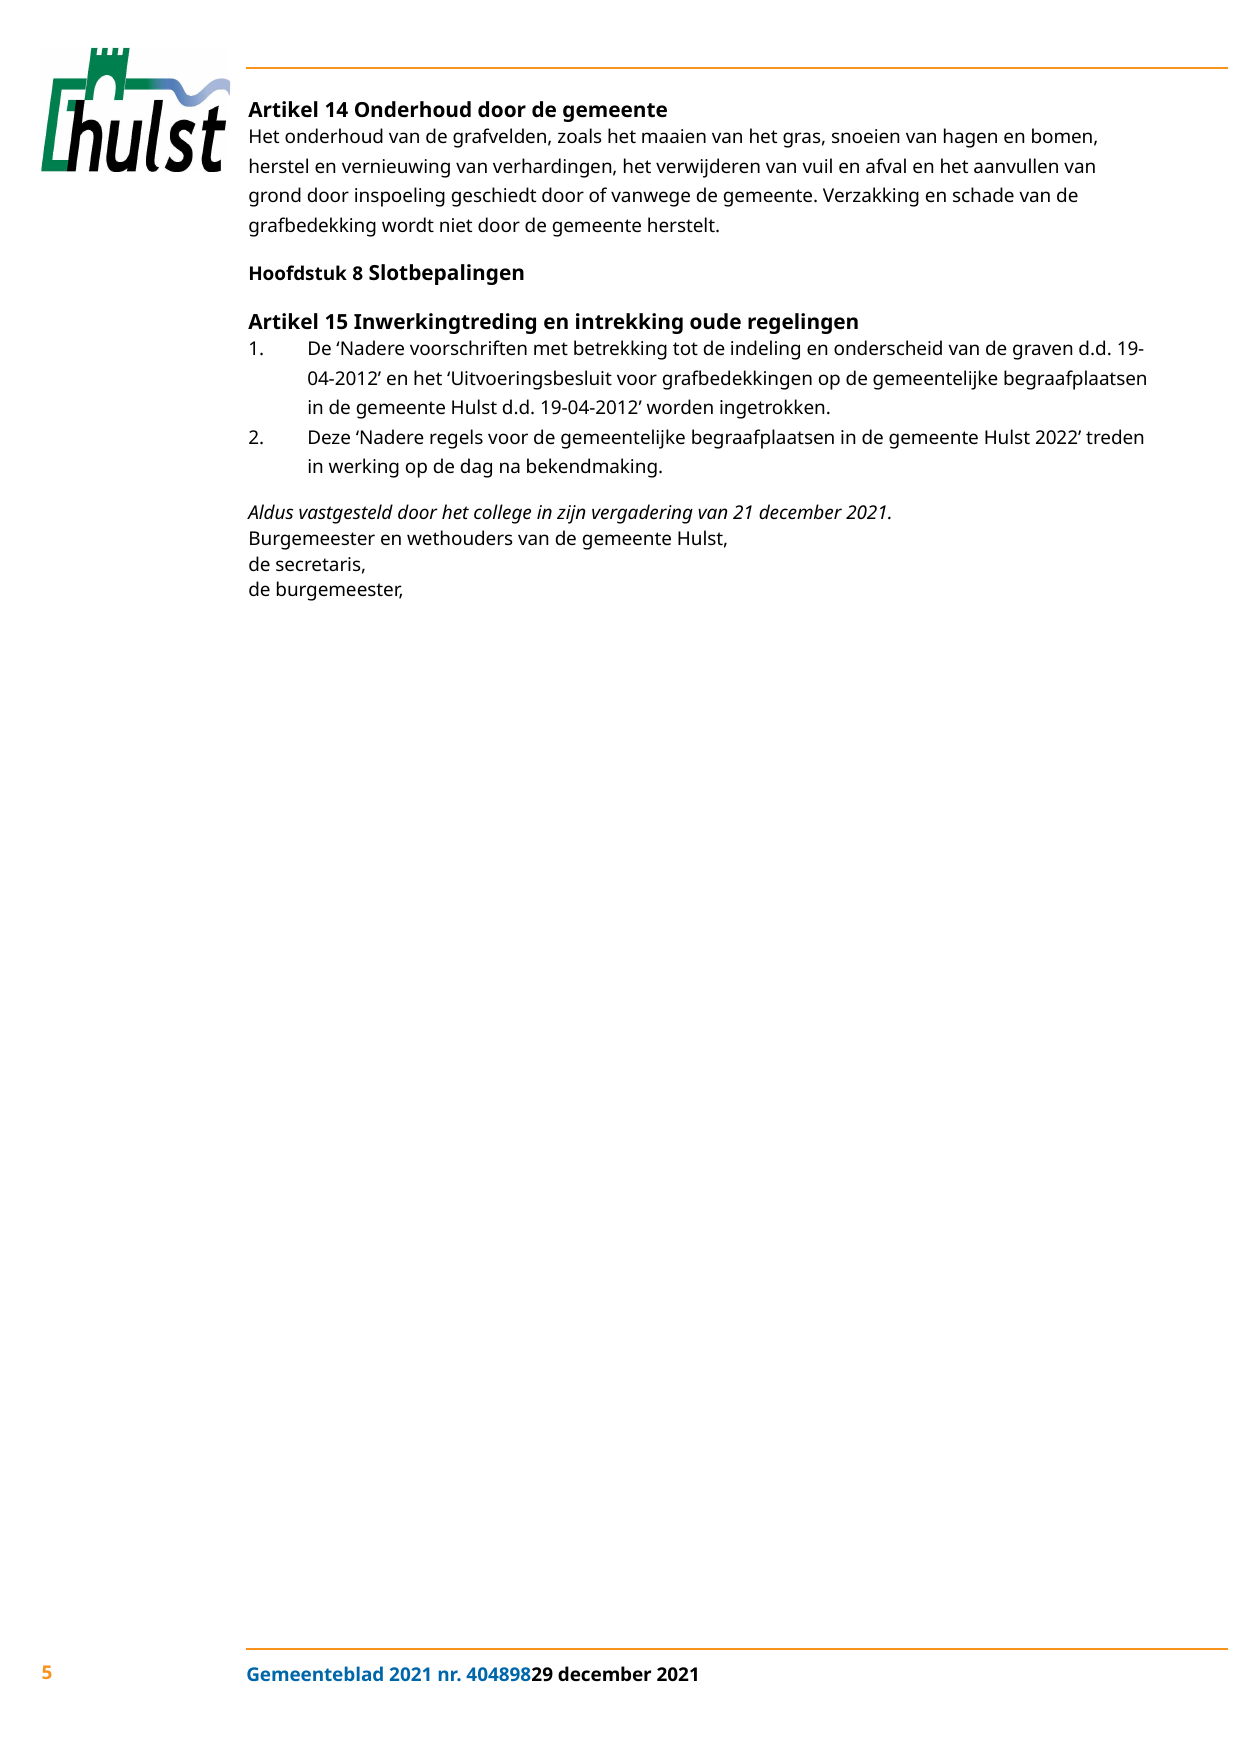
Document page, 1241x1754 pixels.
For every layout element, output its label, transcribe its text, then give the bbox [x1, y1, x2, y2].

text Het onderhoud van de grafvelden, zoals het maaien van het gras, snoeien van hagen en bomen, herstel en vernieuwing van verhardingen, het verwijderen van vuil en afval en het aanvullen van grond door inspoeling geschiedt door of vanwege de gemeente. Verzakking en schade van de grafbedekking wordt niet door de gemeente herstelt. [248, 123, 1152, 238]
text Artikel 15 Inwerkingtreding en intrekking oude regelingen [248, 307, 1152, 335]
list Deze ‘Nadere regels voor de gemeentelijke begraafplaatsen in de gemeente Hulst 2022’ treden in werking op de dag na bekendmaking. [248, 424, 1152, 479]
text de secretaris, [248, 551, 1152, 576]
text Burgemeester en wethouders van de gemeente Hulst, [248, 525, 1152, 551]
text Aldus vastgesteld door het college in zijn vergadering van 21 december 2021. [248, 499, 1152, 525]
list De ‘Nadere voorschriften met betrekking tot de indeling en onderscheid van de graven d.d. 19-04-2012’ en het ‘Uitvoeringsbesluit voor grafbedekkingen op de gemeentelijke begraafplaatsen in de gemeente Hulst d.d. 19-04-2012’ worden ingetrokken. [248, 335, 1152, 420]
picture [41, 47, 231, 172]
text de burgemeester, [248, 576, 1152, 602]
text Artikel 14 Onderhoud door de gemeente [248, 95, 1152, 123]
text Hoofdstuk 8 Slotbepalingen [248, 258, 1152, 286]
